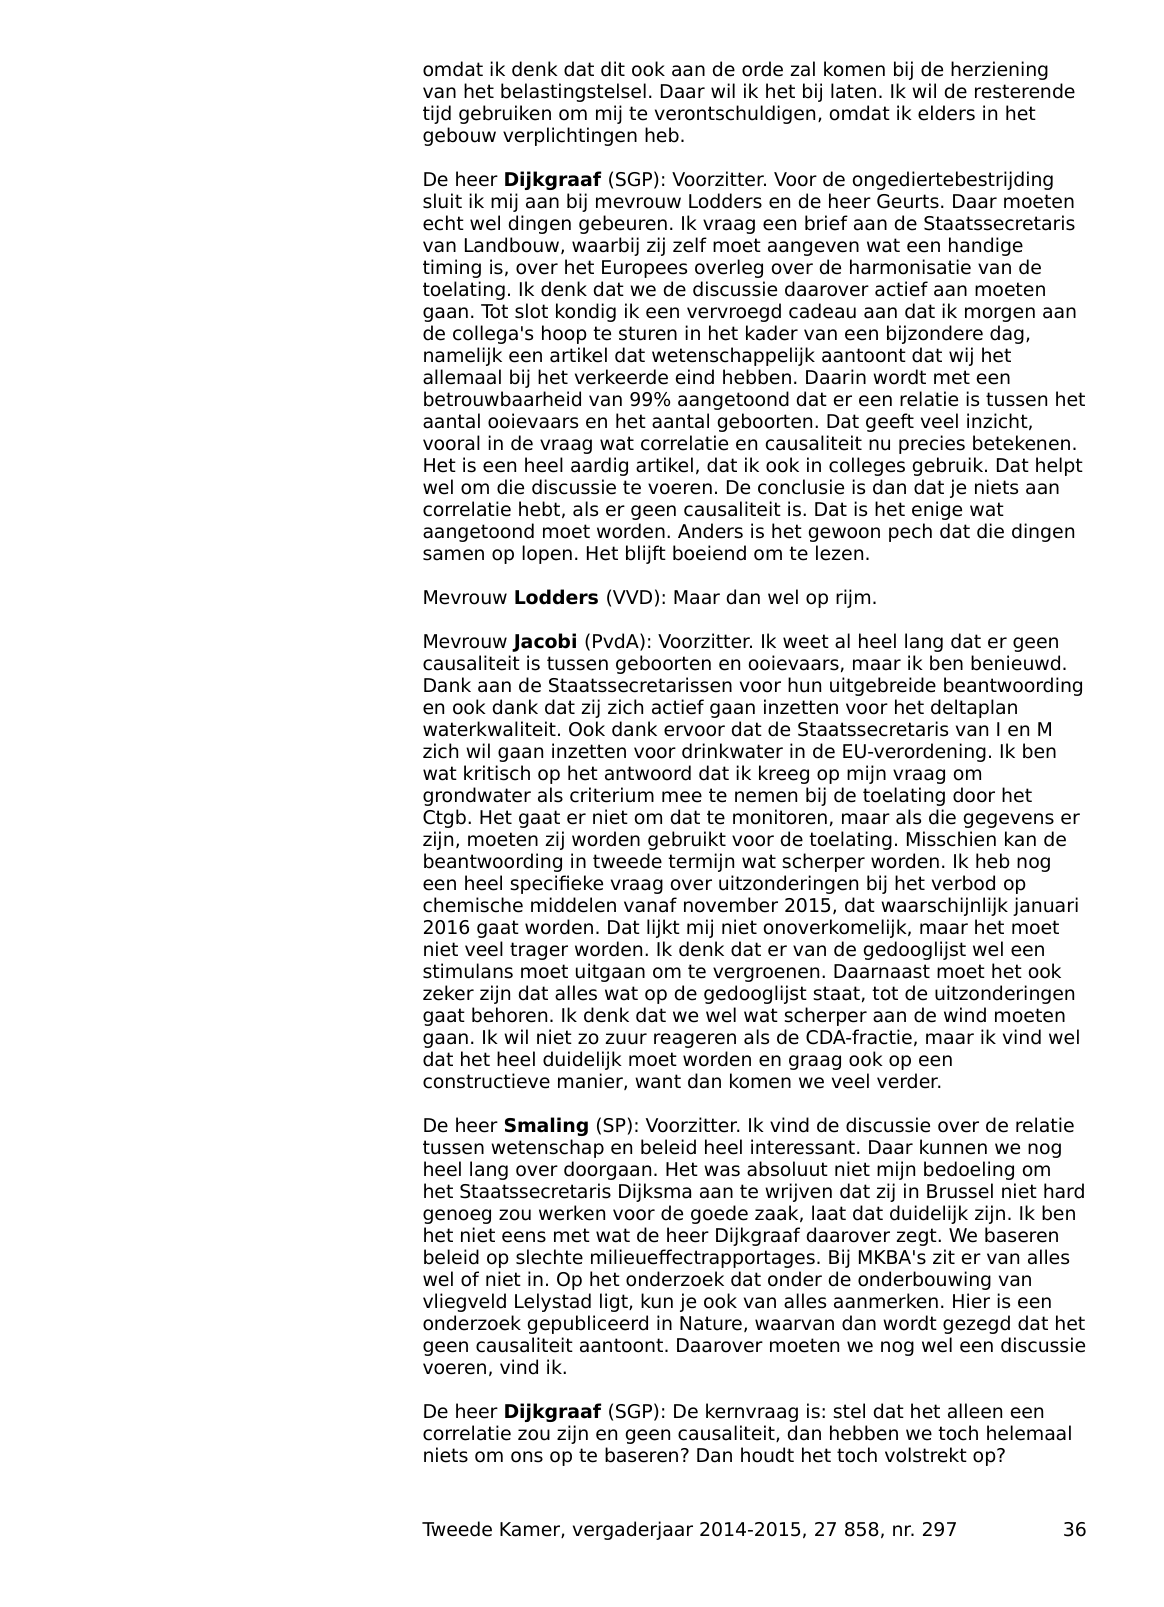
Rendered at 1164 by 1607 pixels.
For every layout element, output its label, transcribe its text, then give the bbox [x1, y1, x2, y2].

text Mevrouw Lodders (VVD): Maar dan wel op rijm. [422, 587, 1087, 609]
text De heer Smaling (SP): Voorzitter. Ik vind de discussie over de relatie tussen wetenschap en beleid heel interessant. Daar kunnen we nog heel lang over doorgaan. Het was absoluut niet mijn bedoeling om het Staatssecretaris Dijksma aan te wrijven dat zij in Brussel niet hard genoeg zou werken voor de goede zaak, laat dat duidelijk zijn. Ik ben het niet eens met wat de heer Dijkgraaf daarover zegt. We baseren beleid op slechte milieueffectrapportages. Bij MKBA's zit er van alles wel of niet in. Op het onderzoek dat onder de onderbouwing van vliegveld Lelystad ligt, kun je ook van alles aanmerken. Hier is een onderzoek gepubliceerd in Nature, waarvan dan wordt gezegd dat het geen causaliteit aantoont. Daarover moeten we nog wel een discussie voeren, vind ik. [422, 1115, 1087, 1379]
text omdat ik denk dat dit ook aan de orde zal komen bij de herziening van het belastingstelsel. Daar wil ik het bij laten. Ik wil de resterende tijd gebruiken om mij te verontschuldigen, omdat ik elders in het gebouw verplichtingen heb. [422, 59, 1087, 147]
text De heer Dijkgraaf (SGP): De kernvraag is: stel dat het alleen een correlatie zou zijn en geen causaliteit, dan hebben we toch helemaal niets om ons op te baseren? Dan houdt het toch volstrekt op? [422, 1401, 1087, 1467]
text De heer Dijkgraaf (SGP): Voorzitter. Voor de ongediertebestrijding sluit ik mij aan bij mevrouw Lodders en de heer Geurts. Daar moeten echt wel dingen gebeuren. Ik vraag een brief aan de Staatssecretaris van Landbouw, waarbij zij zelf moet aangeven wat een handige timing is, over het Europees overleg over de harmonisatie van de toelating. Ik denk dat we de discussie daarover actief aan moeten gaan. Tot slot kondig ik een vervroegd cadeau aan dat ik morgen aan de collega's hoop te sturen in het kader van een bijzondere dag, namelijk een artikel dat wetenschappelijk aantoont dat wij het allemaal bij het verkeerde eind hebben. Daarin wordt met een betrouwbaarheid van 99% aangetoond dat er een relatie is tussen het aantal ooievaars en het aantal geboorten. Dat geeft veel inzicht, vooral in de vraag wat correlatie en causaliteit nu precies betekenen. Het is een heel aardig artikel, dat ik ook in colleges gebruik. Dat helpt wel om die discussie te voeren. De conclusie is dan dat je niets aan correlatie hebt, als er geen causaliteit is. Dat is het enige wat aangetoond moet worden. Anders is het gewoon pech dat die dingen samen op lopen. Het blijft boeiend om te lezen. [422, 169, 1087, 565]
text Mevrouw Jacobi (PvdA): Voorzitter. Ik weet al heel lang dat er geen causaliteit is tussen geboorten en ooievaars, maar ik ben benieuwd. Dank aan de Staatssecretarissen voor hun uitgebreide beantwoording en ook dank dat zij zich actief gaan inzetten voor het deltaplan waterkwaliteit. Ook dank ervoor dat de Staatssecretaris van I en M zich wil gaan inzetten voor drinkwater in de EU-verordening. Ik ben wat kritisch op het antwoord dat ik kreeg op mijn vraag om grondwater als criterium mee te nemen bij de toelating door het Ctgb. Het gaat er niet om dat te monitoren, maar als die gegevens er zijn, moeten zij worden gebruikt voor de toelating. Misschien kan de beantwoording in tweede termijn wat scherper worden. Ik heb nog een heel specifieke vraag over uitzonderingen bij het verbod op chemische middelen vanaf november 2015, dat waarschijnlijk januari 2016 gaat worden. Dat lijkt mij niet onoverkomelijk, maar het moet niet veel trager worden. Ik denk dat er van de gedooglijst wel een stimulans moet uitgaan om te vergroenen. Daarnaast moet het ook zeker zijn dat alles wat op de gedooglijst staat, tot de uitzonderingen gaat behoren. Ik denk dat we wel wat scherper aan de wind moeten gaan. Ik wil niet zo zuur reageren als de CDA-fractie, maar ik vind wel dat het heel duidelijk moet worden en graag ook op een constructieve manier, want dan komen we veel verder. [422, 631, 1087, 1093]
